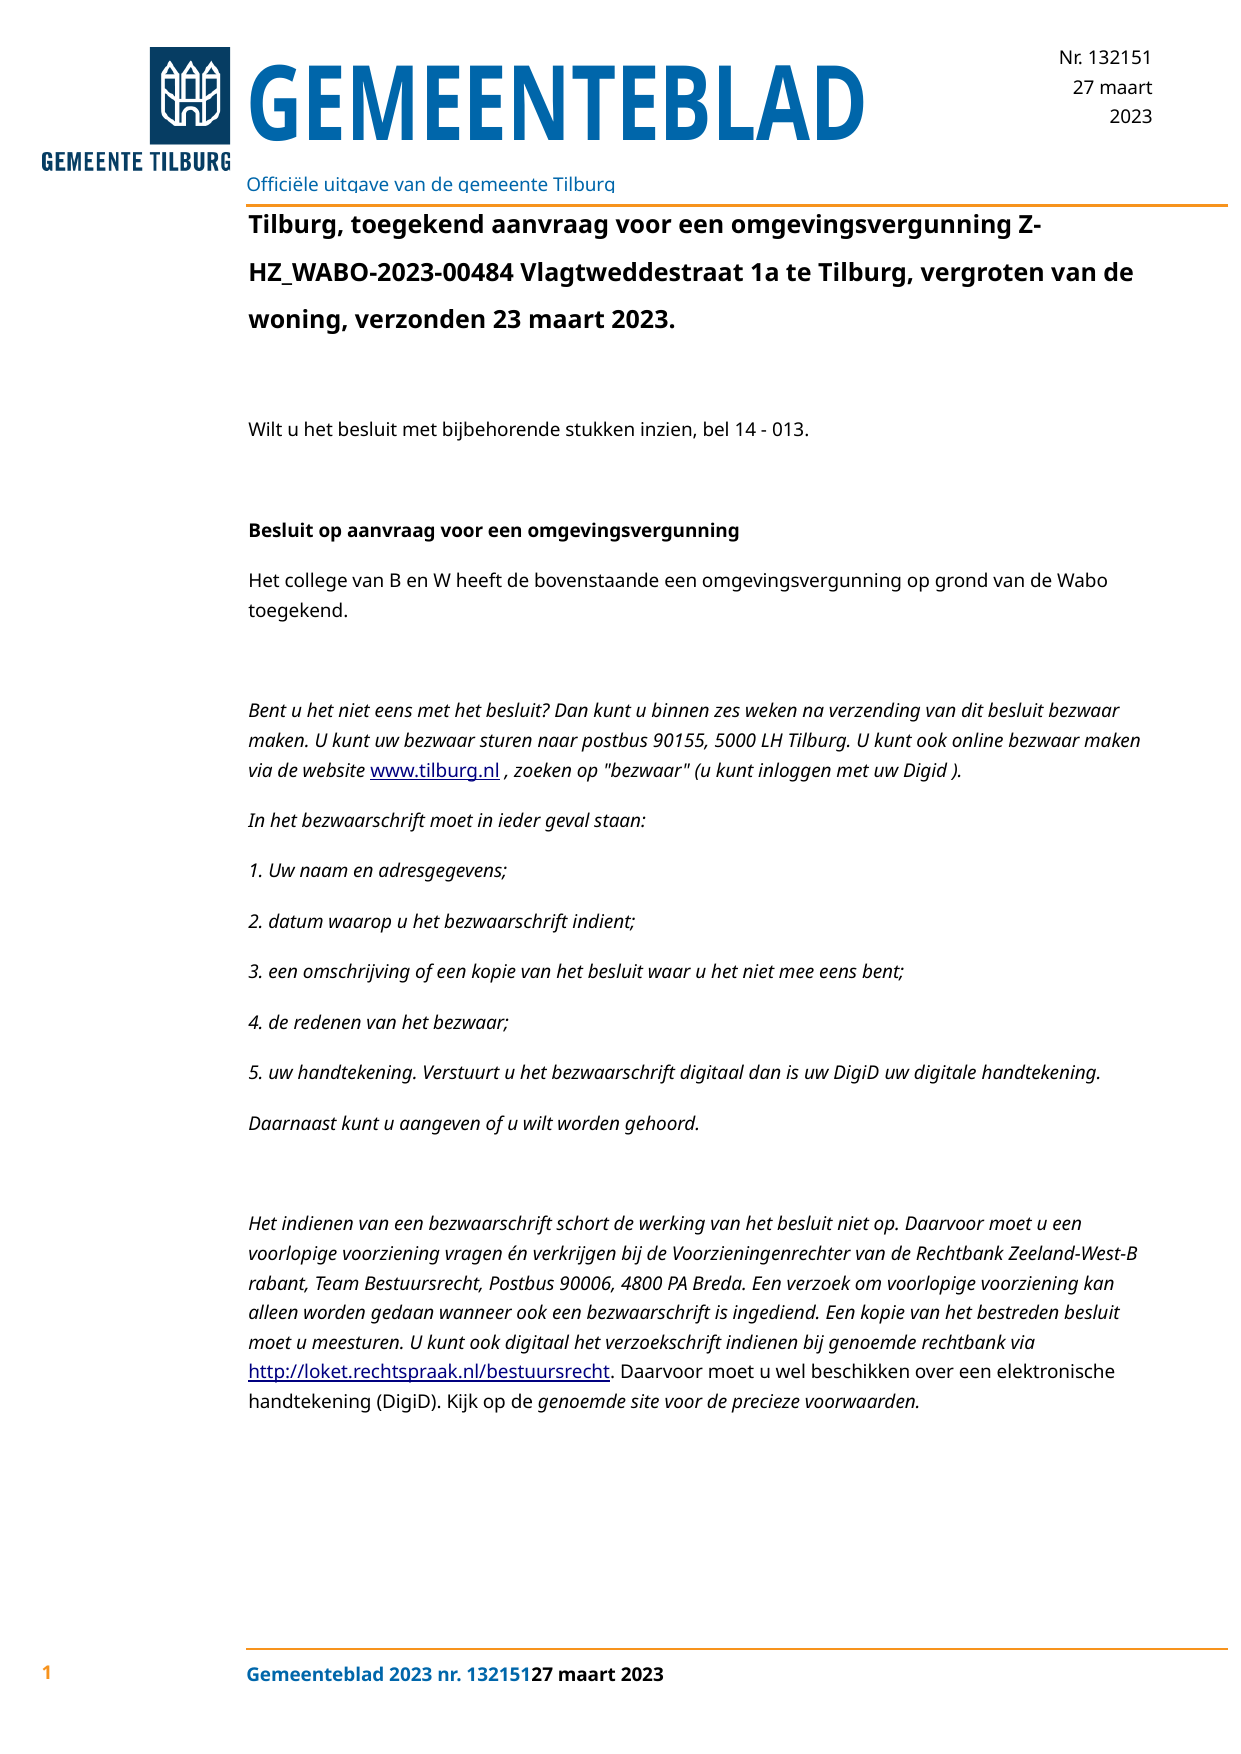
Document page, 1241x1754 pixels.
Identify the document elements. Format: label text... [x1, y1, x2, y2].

text Het indienen van een bezwaarschrift schort de werking van het besluit niet op. Daarvoor moet u een voorlopige voorziening vragen én verkrijgen bij de Voorzieningenrechter van de Rechtbank Zeeland-West-B rabant, Team Bestuursrecht, Postbus 90006, 4800 PA Breda. Een verzoek om voorlopige voorziening kan alleen worden gedaan wanneer ook een bezwaarschrift is ingediend. Een kopie van het bestreden besluit moet u meesturen. U kunt ook digitaal het verzoekschrift indienen bij genoemde rechtbank via http://loket.rechtspraak.nl/bestuursrecht. Daarvoor moet u wel beschikken over een elektronische handtekening (DigiD). Kijk op de genoemde site voor de precieze voorwaarden. [248, 1211, 1152, 1414]
text Daarnaast kunt u aangeven of u wilt worden gehoord. [248, 1110, 1152, 1135]
text 2. datum waarop u het bezwaarschrift indient; [248, 908, 1152, 934]
text 3. een omschrijving of een kopie van het besluit waar u het niet mee eens bent; [248, 958, 1152, 984]
picture [41, 47, 231, 172]
text Tilburg, toegekend aanvraag voor een omgevingsvergunning Z-HZ_WABO-2023-00484 Vlagtweddestraat 1a te Tilburg, vergroten van de woning, verzonden 23 maart 2023. [248, 207, 1152, 336]
text 5. uw handtekening. Verstuurt u het bezwaarschrift digitaal dan is uw DigiD uw digitale handtekening. [248, 1059, 1152, 1085]
text 4. de redenen van het bezwaar; [248, 1009, 1152, 1034]
text 1. Uw naam en adresgegevens; [248, 858, 1152, 883]
text Wilt u het besluit met bijbehorende stukken inzien, bel 14 - 013. [248, 416, 1152, 442]
text Bent u het niet eens met het besluit? Dan kunt u binnen zes weken na verzending van dit besluit bezwaar maken. U kunt uw bezwaar sturen naar postbus 90155, 5000 LH Tilburg. U kunt ook online bezwaar maken via de website www.tilburg.nl , zoeken op "bezwaar" (u kunt inloggen met uw Digid ). [248, 698, 1152, 782]
text In het bezwaarschrift moet in ieder geval staan: [248, 807, 1152, 833]
text Besluit op aanvraag voor een omgevingsvergunning [248, 517, 1152, 542]
text Het college van B en W heeft de bovenstaande een omgevingsvergunning op grond van de Wabo toegekend. [248, 567, 1152, 622]
